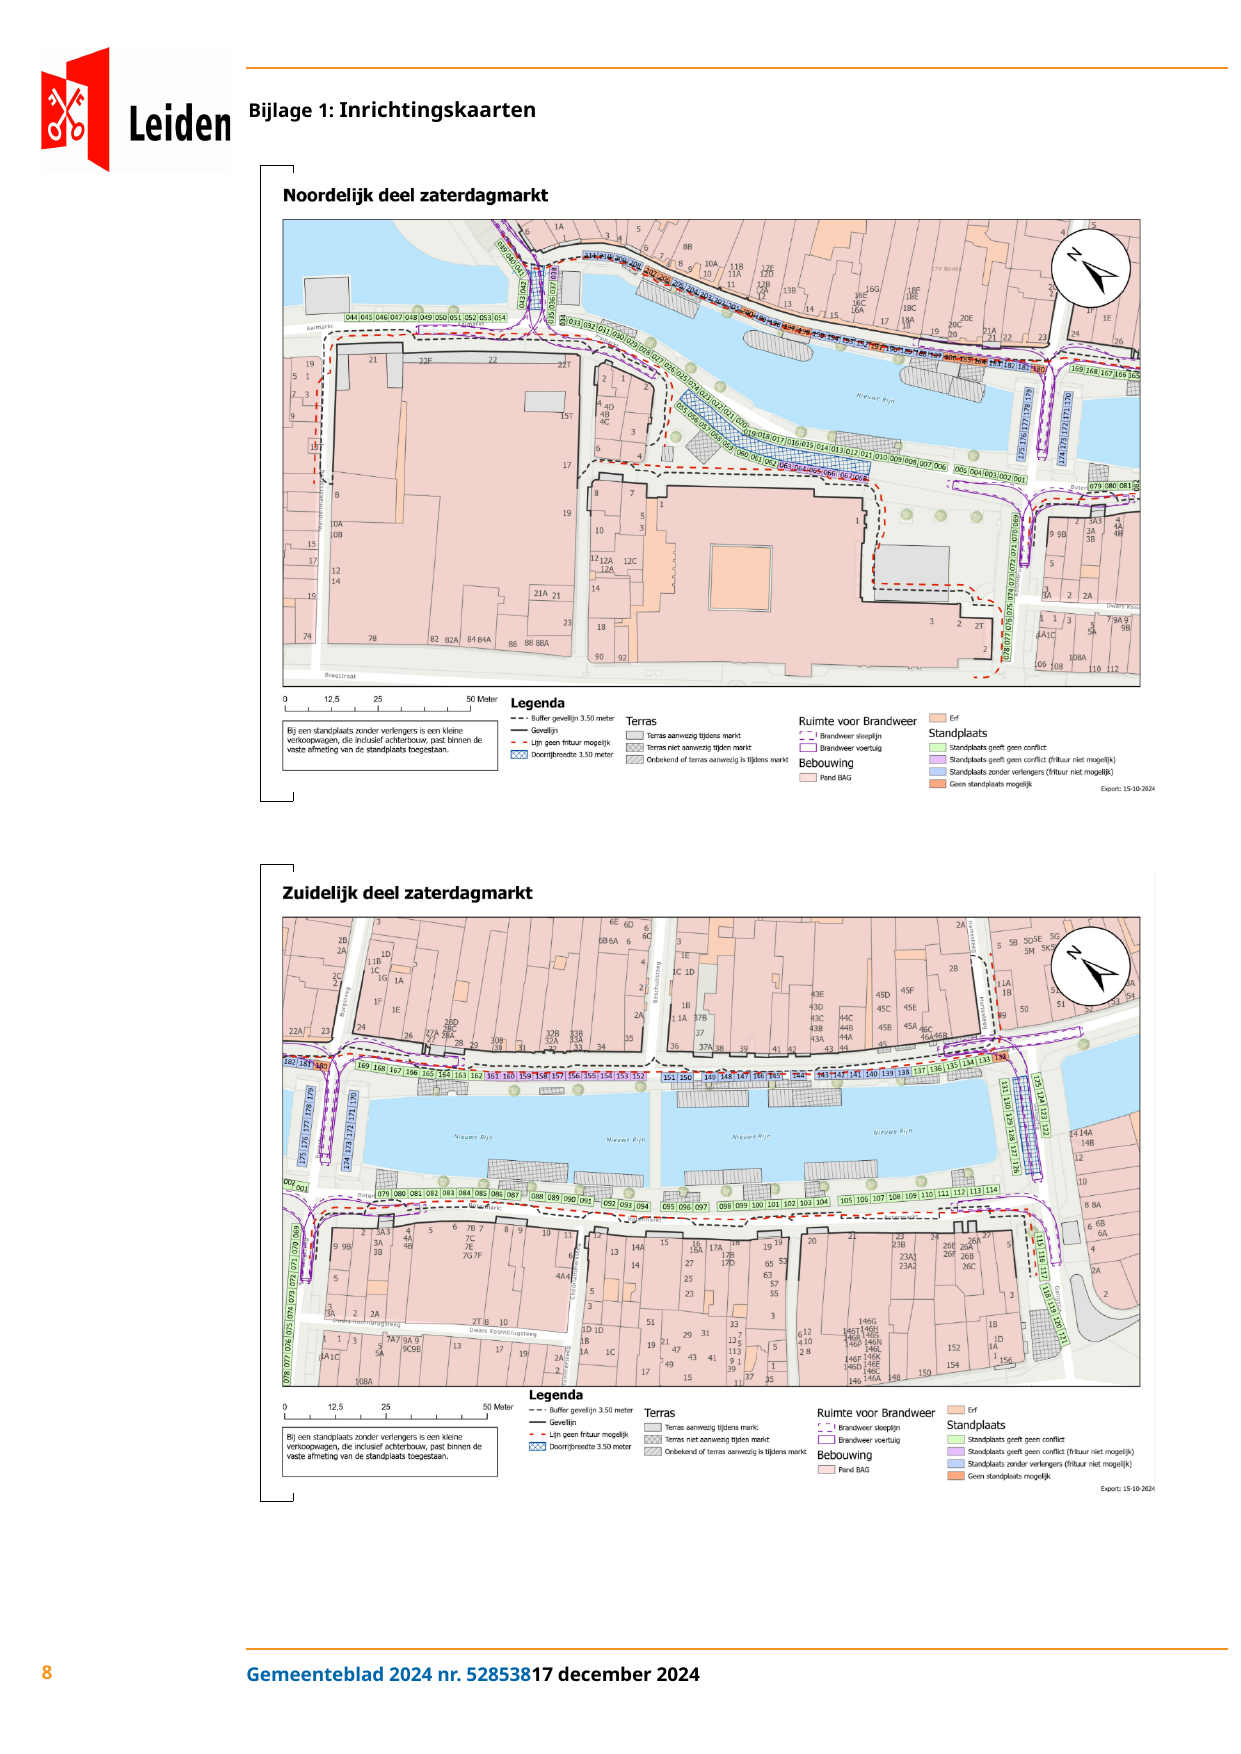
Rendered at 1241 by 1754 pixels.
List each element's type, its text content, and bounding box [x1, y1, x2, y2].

picture [41, 47, 231, 172]
text Bijlage 1: Inrichtingskaarten [248, 95, 1152, 123]
picture [268, 872, 1155, 1493]
picture [268, 173, 1155, 792]
